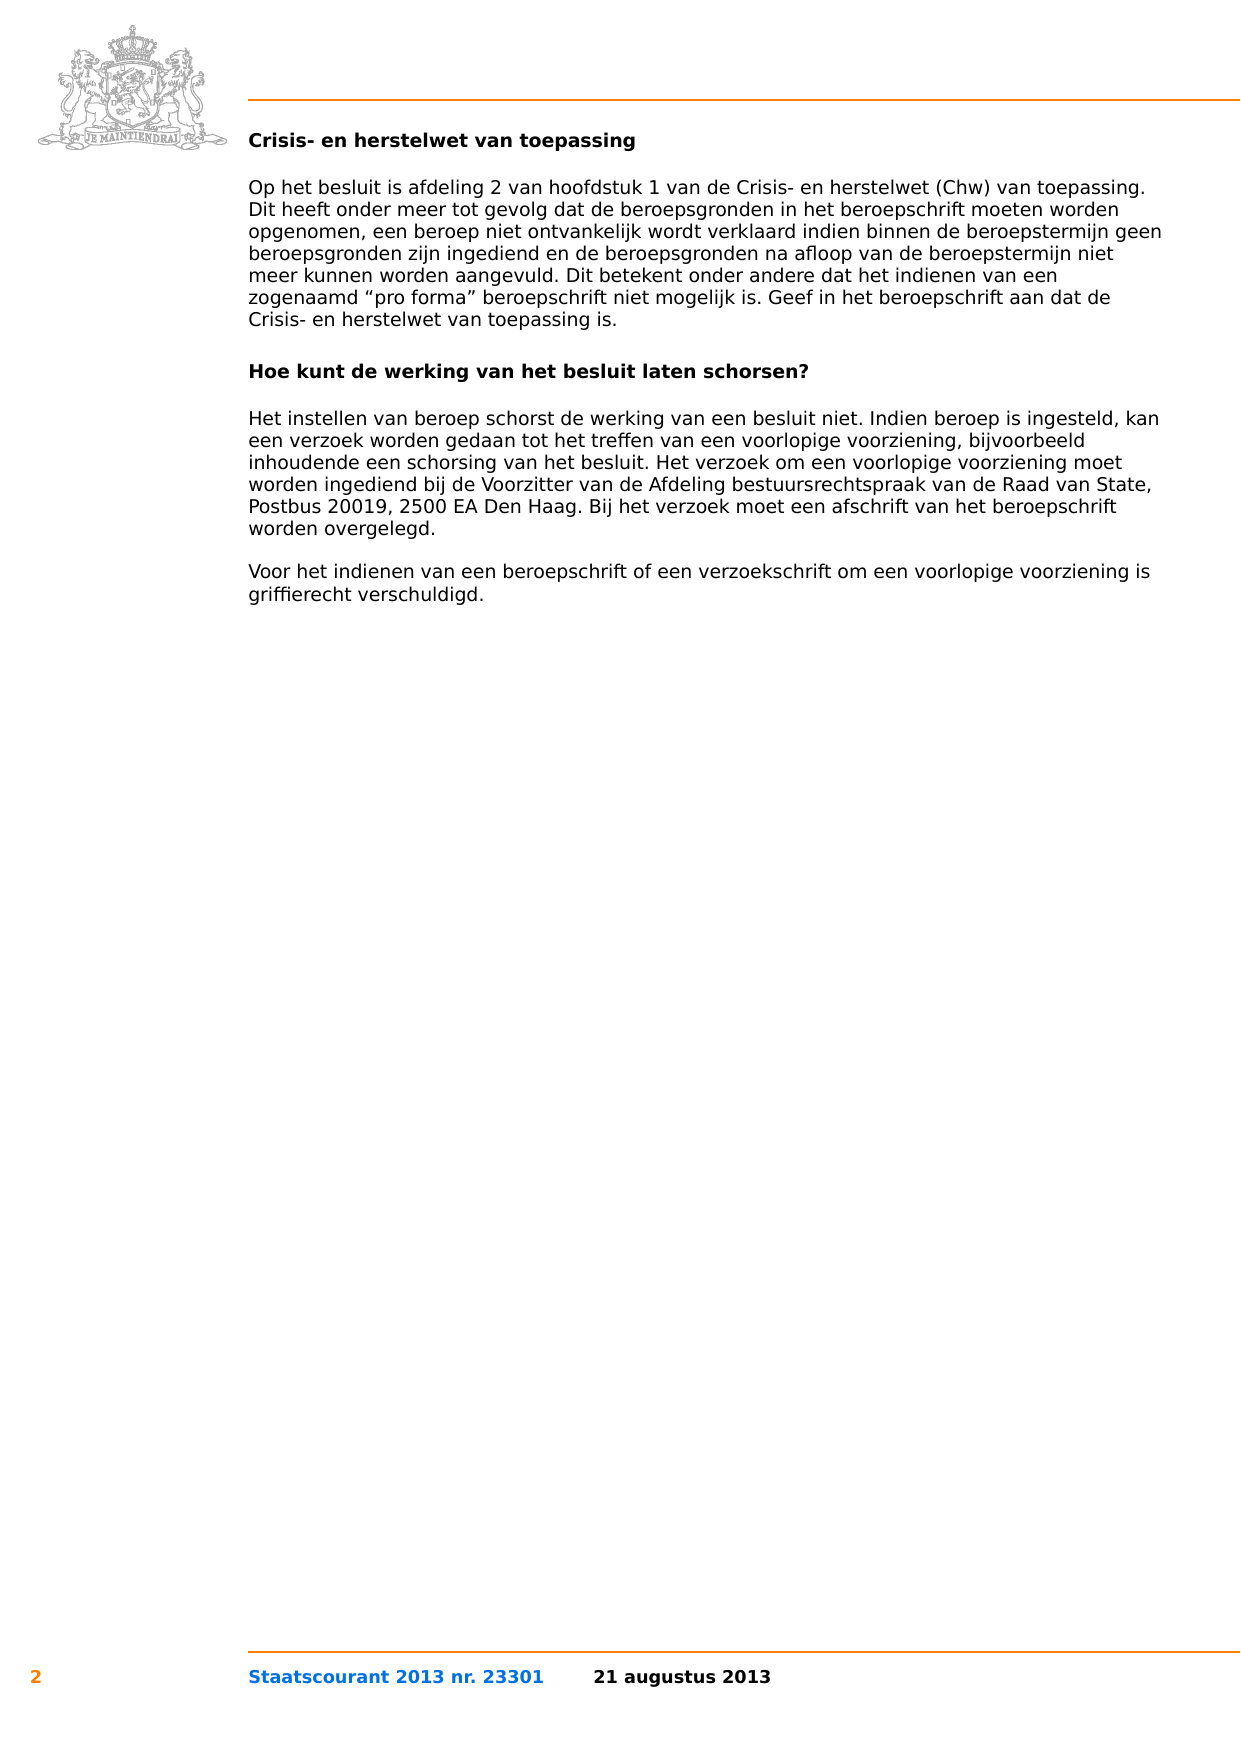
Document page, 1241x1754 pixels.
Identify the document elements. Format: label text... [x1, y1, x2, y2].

text Voor het indienen van een beroepschrift of een verzoekschrift om een voorlopige voorziening is griffierecht verschuldigd. [248, 561, 1163, 605]
subtitle Hoe kunt de werking van het besluit laten schorsen? [248, 361, 1163, 383]
subtitle Crisis- en herstelwet van toepassing [248, 130, 1163, 152]
text Het instellen van beroep schorst de werking van een besluit niet. Indien beroep is ingesteld, kan een verzoek worden gedaan tot het treffen van een voorlopige voorziening, bijvoorbeeld inhoudende een schorsing van het besluit. Het verzoek om een voorlopige voorziening moet worden ingediend bij de Voorzitter van de Afdeling bestuursrechtspraak van de Raad van State, Postbus 20019, 2500 EA Den Haag. Bij het verzoek moet een afschrift van het beroepschrift worden overgelegd. [248, 408, 1163, 539]
picture [38, 25, 227, 150]
text Op het besluit is afdeling 2 van hoofdstuk 1 van de Crisis- en herstelwet (Chw) van toepassing. Dit heeft onder meer tot gevolg dat de beroepsgronden in het beroepschrift moeten worden opgenomen, een beroep niet ontvankelijk wordt verklaard indien binnen de beroepstermijn geen beroepsgronden zijn ingediend en de beroepsgronden na afloop van de beroepstermijn niet meer kunnen worden aangevuld. Dit betekent onder andere dat het indienen van een zogenaamd “pro forma” beroepschrift niet mogelijk is. Geef in het beroepschrift aan dat de Crisis- en herstelwet van toepassing is. [248, 177, 1163, 331]
